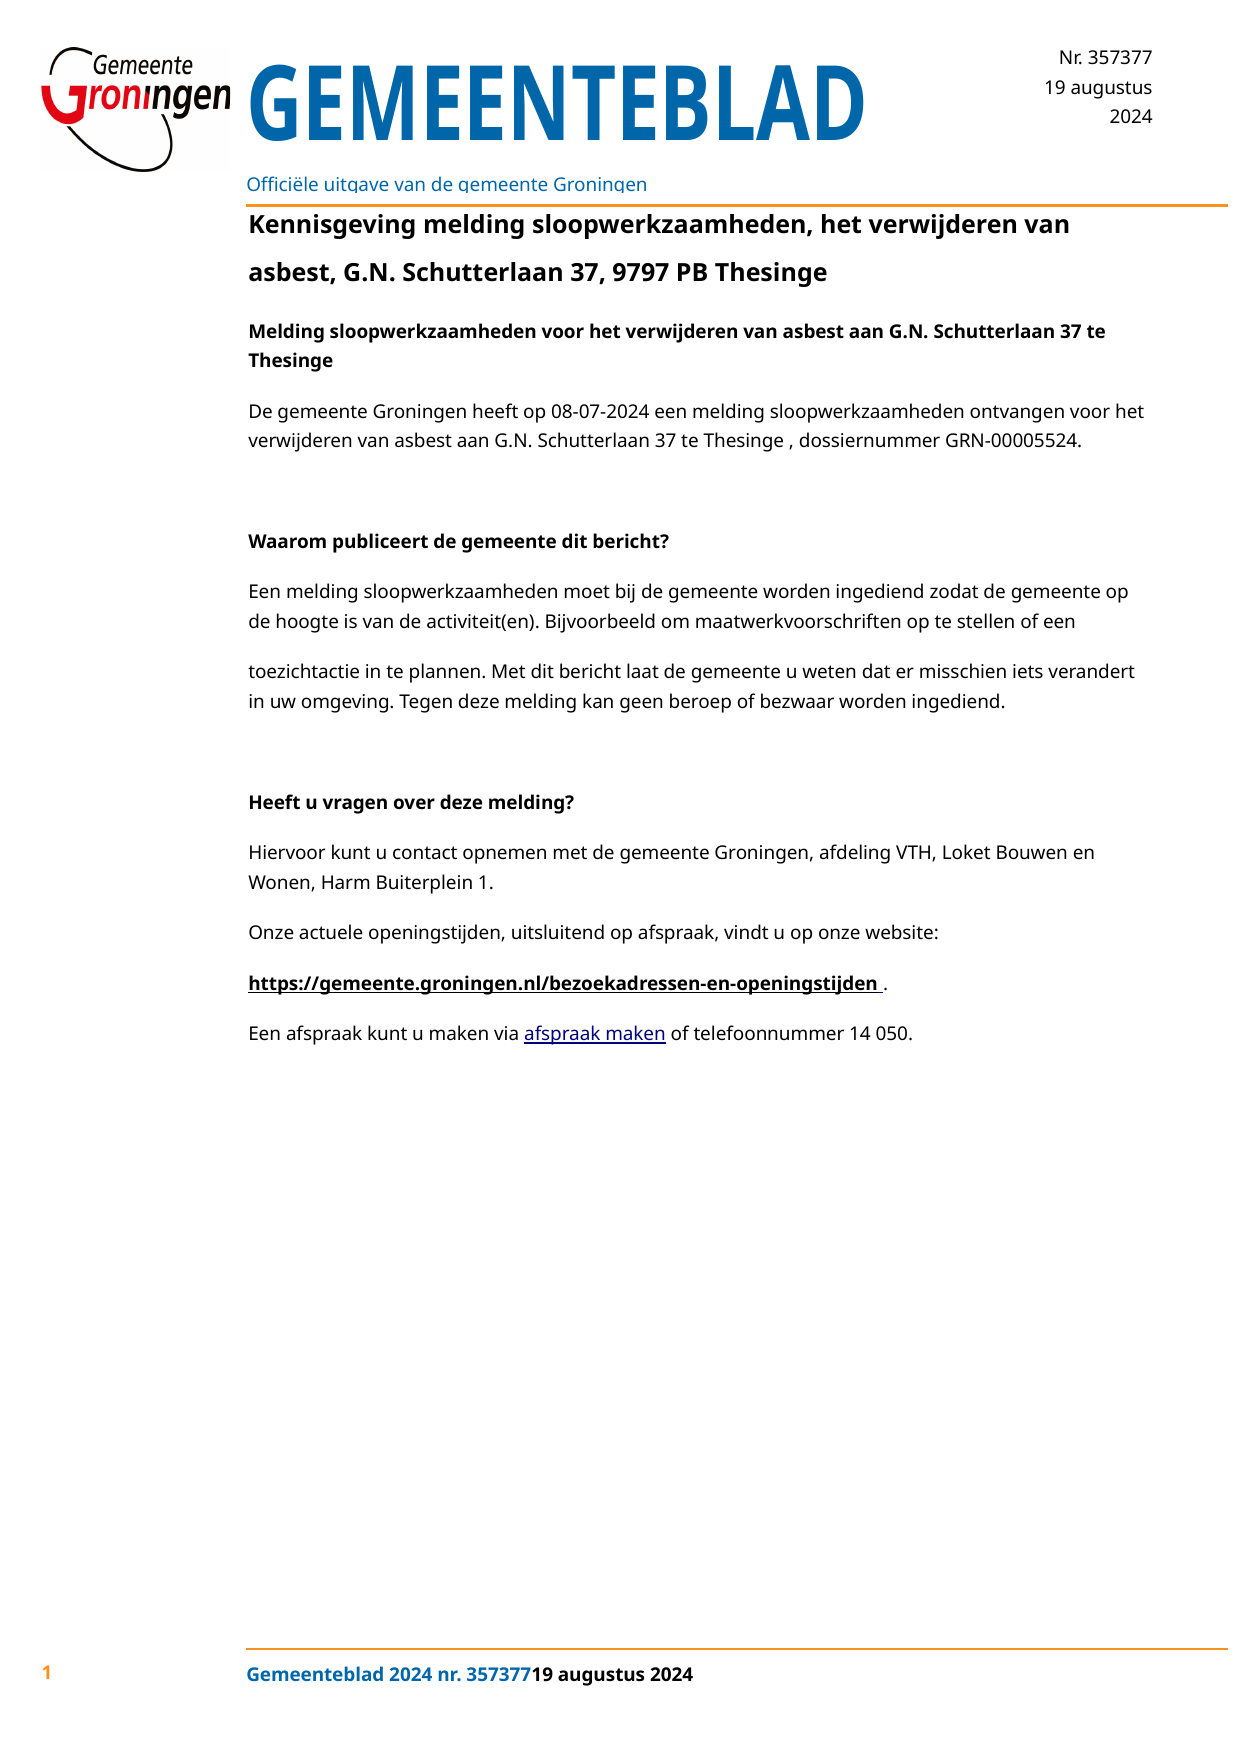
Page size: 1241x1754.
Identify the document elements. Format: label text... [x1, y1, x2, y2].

text https://gemeente.groningen.nl/bezoekadressen-en-openingstijden . [248, 970, 1152, 996]
text Heeft u vragen over deze melding? [248, 789, 1152, 815]
text Een melding sloopwerkzaamheden moet bij de gemeente worden ingediend zodat de gemeente op de hoogte is van de activiteit(en). Bijvoorbeeld om maatwerkvoorschriften op te stellen of een [248, 579, 1152, 634]
text Kennisgeving melding sloopwerkzaamheden, het verwijderen van asbest, G.N. Schutterlaan 37, 9797 PB Thesinge [248, 207, 1152, 288]
text Onze actuele openingstijden, uitsluitend op afspraak, vindt u op onze website: [248, 919, 1152, 945]
text Melding sloopwerkzaamheden voor het verwijderen van asbest aan G.N. Schutterlaan 37 te Thesinge [248, 318, 1152, 373]
text Hiervoor kunt u contact opnemen met de gemeente Groningen, afdeling VTH, Loket Bouwen en Wonen, Harm Buiterplein 1. [248, 839, 1152, 895]
text De gemeente Groningen heeft op 08-07-2024 een melding sloopwerkzaamheden ontvangen voor het verwijderen van asbest aan G.N. Schutterlaan 37 te Thesinge , dossiernummer GRN-00005524. [248, 398, 1152, 453]
text Waarom publiceert de gemeente dit bericht? [248, 528, 1152, 554]
picture [41, 47, 231, 172]
text Een afspraak kunt u maken via afspraak maken of telefoonnummer 14 050. [248, 1020, 1152, 1046]
text toezichtactie in te plannen. Met dit bericht laat de gemeente u weten dat er misschien iets verandert in uw omgeving. Tegen deze melding kan geen beroep of bezwaar worden ingediend. [248, 659, 1152, 714]
